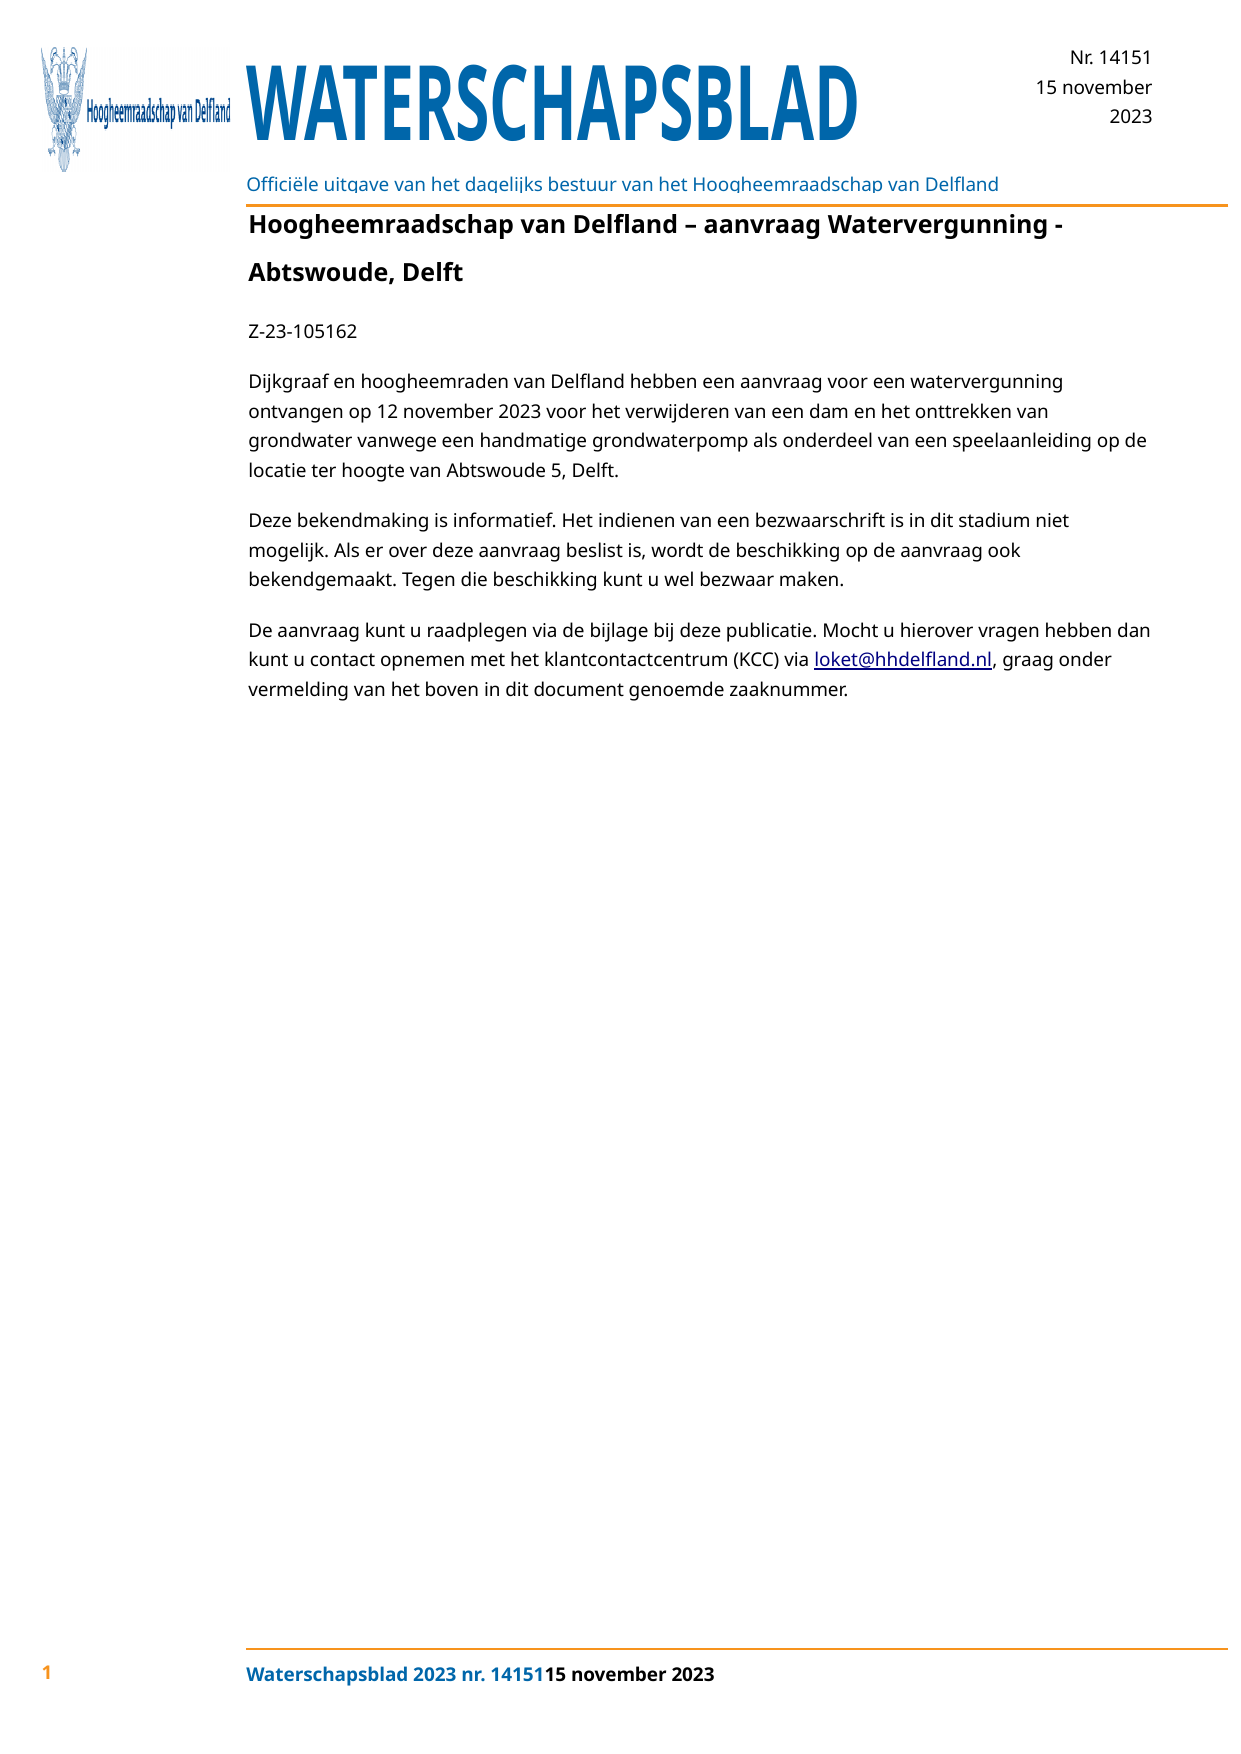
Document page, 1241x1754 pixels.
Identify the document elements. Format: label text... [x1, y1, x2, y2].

text De aanvraag kunt u raadplegen via de bijlage bij deze publicatie. Mocht u hierover vragen hebben dan kunt u contact opnemen met het klantcontactcentrum (KCC) via loket@hhdelfland.nl, graag onder vermelding van het boven in dit document genoemde zaaknummer. [248, 617, 1152, 702]
text Deze bekendmaking is informatief. Het indienen van een bezwaarschrift is in dit stadium niet mogelijk. Als er over deze aanvraag beslist is, wordt de beschikking op de aanvraag ook bekendgemaakt. Tegen die beschikking kunt u wel bezwaar maken. [248, 507, 1152, 592]
picture [41, 47, 231, 172]
text Hoogheemraadschap van Delfland – aanvraag Watervergunning - Abtswoude, Delft [248, 207, 1152, 288]
text Dijkgraaf en hoogheemraden van Delfland hebben een aanvraag voor een watervergunning ontvangen op 12 november 2023 voor het verwijderen van een dam en het onttrekken van grondwater vanwege een handmatige grondwaterpomp als onderdeel van een speelaanleiding op de locatie ter hoogte van Abtswoude 5, Delft. [248, 368, 1152, 483]
text Z-23-105162 [248, 318, 1152, 344]
